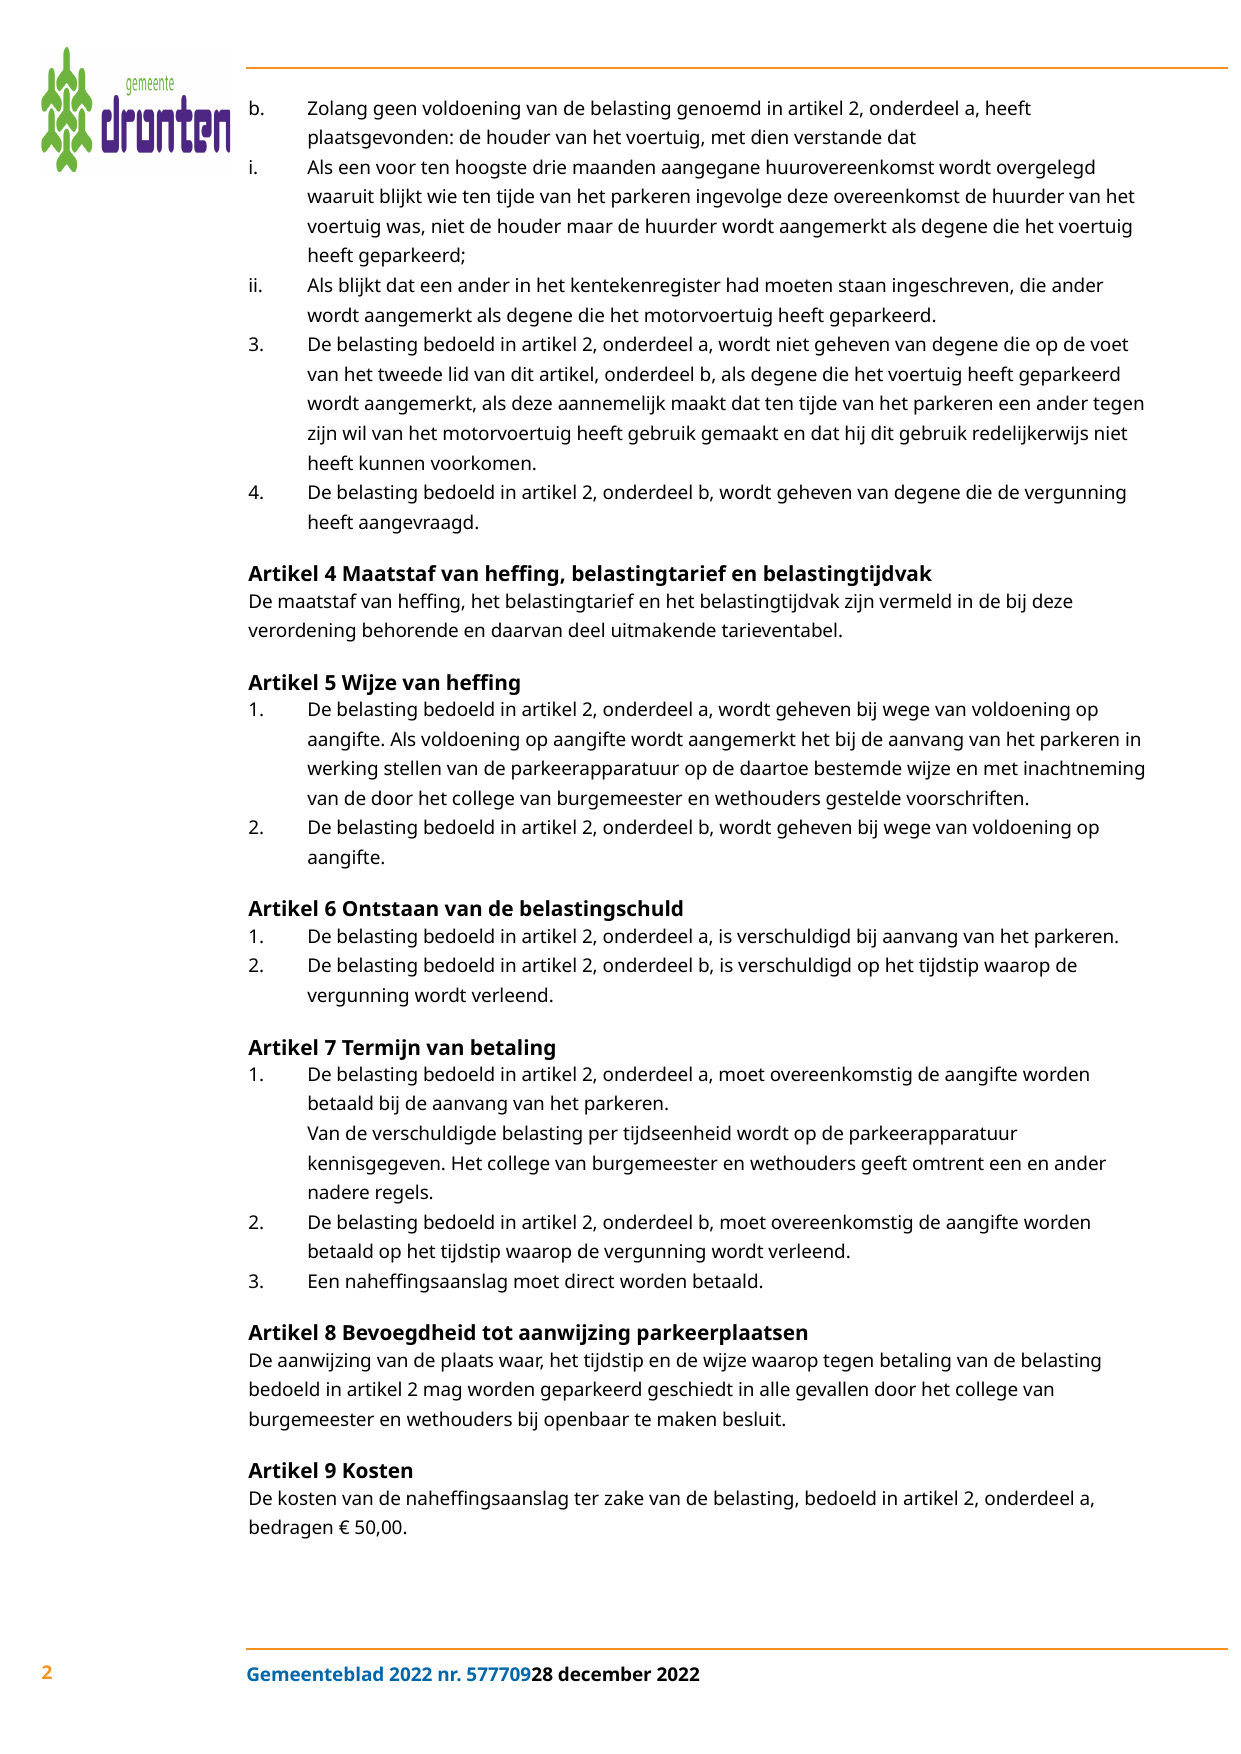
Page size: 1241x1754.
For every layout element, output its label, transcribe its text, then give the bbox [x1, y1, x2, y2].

list De belasting bedoeld in artikel 2, onderdeel b, wordt geheven van degene die de vergunning heeft aangevraagd. [248, 479, 1152, 535]
list De belasting bedoeld in artikel 2, onderdeel a, wordt geheven bij wege van voldoening op aangifte. Als voldoening op aangifte wordt aangemerkt het bij de aanvang van het parkeren in werking stellen van de parkeerapparatuur op de daartoe bestemde wijze en met inachtneming van de door het college van burgemeester en wethouders gestelde voorschriften. [248, 696, 1152, 811]
list De belasting bedoeld in artikel 2, onderdeel b, wordt geheven bij wege van voldoening op aangifte. [248, 814, 1152, 870]
text De aanwijzing van de plaats waar, het tijdstip en de wijze waarop tegen betaling van de belasting bedoeld in artikel 2 mag worden geparkeerd geschiedt in alle gevallen door het college van burgemeester en wethouders bij openbaar te maken besluit. [248, 1347, 1152, 1432]
text Artikel 4 Maatstaf van heffing, belastingtarief en belastingtijdvak [248, 559, 1152, 588]
text De maatstaf van heffing, het belastingtarief en het belastingtijdvak zijn vermeld in de bij deze verordening behorende en daarvan deel uitmakende tarieventabel. [248, 588, 1152, 643]
text Artikel 9 Kosten [248, 1457, 1152, 1485]
list Als blijkt dat een ander in het kentekenregister had moeten staan ingeschreven, die ander wordt aangemerkt als degene die het motorvoertuig heeft geparkeerd. [248, 272, 1152, 328]
text Artikel 6 Ontstaan van de belastingschuld [248, 894, 1152, 923]
list Van de verschuldigde belasting per tijdseenheid wordt op de parkeerapparatuur kennisgegeven. Het college van burgemeester en wethouders geeft omtrent een en ander nadere regels. [248, 1120, 1152, 1205]
text Artikel 5 Wijze van heffing [248, 668, 1152, 696]
text Artikel 7 Termijn van betaling [248, 1033, 1152, 1061]
list De belasting bedoeld in artikel 2, onderdeel b, is verschuldigd op het tijdstip waarop de vergunning wordt verleend. [248, 953, 1152, 1008]
list Een naheffingsaanslag moet direct worden betaald. [248, 1268, 1152, 1294]
picture [41, 47, 231, 172]
list De belasting bedoeld in artikel 2, onderdeel a, wordt niet geheven van degene die op de voet van het tweede lid van dit artikel, onderdeel b, als degene die het voertuig heeft geparkeerd wordt aangemerkt, als deze aannemelijk maakt dat ten tijde van het parkeren een ander tegen zijn wil van het motorvoertuig heeft gebruik gemaakt en dat hij dit gebruik redelijkerwijs niet heeft kunnen voorkomen. [248, 331, 1152, 476]
text De kosten van de naheffingsaanslag ter zake van de belasting, bedoeld in artikel 2, onderdeel a, bedragen € 50,00. [248, 1485, 1152, 1540]
list De belasting bedoeld in artikel 2, onderdeel a, moet overeenkomstig de aangifte worden betaald bij de aanvang van het parkeren. [248, 1061, 1152, 1116]
list Als een voor ten hoogste drie maanden aangegane huurovereenkomst wordt overgelegd waaruit blijkt wie ten tijde van het parkeren ingevolge deze overeenkomst de huurder van het voertuig was, niet de houder maar de huurder wordt aangemerkt als degene die het voertuig heeft geparkeerd; [248, 154, 1152, 268]
text Artikel 8 Bevoegdheid tot aanwijzing parkeerplaatsen [248, 1318, 1152, 1347]
list Zolang geen voldoening van de belasting genoemd in artikel 2, onderdeel a, heeft plaatsgevonden: de houder van het voertuig, met dien verstande dat [248, 95, 1152, 150]
list De belasting bedoeld in artikel 2, onderdeel b, moet overeenkomstig de aangifte worden betaald op het tijdstip waarop de vergunning wordt verleend. [248, 1209, 1152, 1264]
list De belasting bedoeld in artikel 2, onderdeel a, is verschuldigd bij aanvang van het parkeren. [248, 923, 1152, 949]
